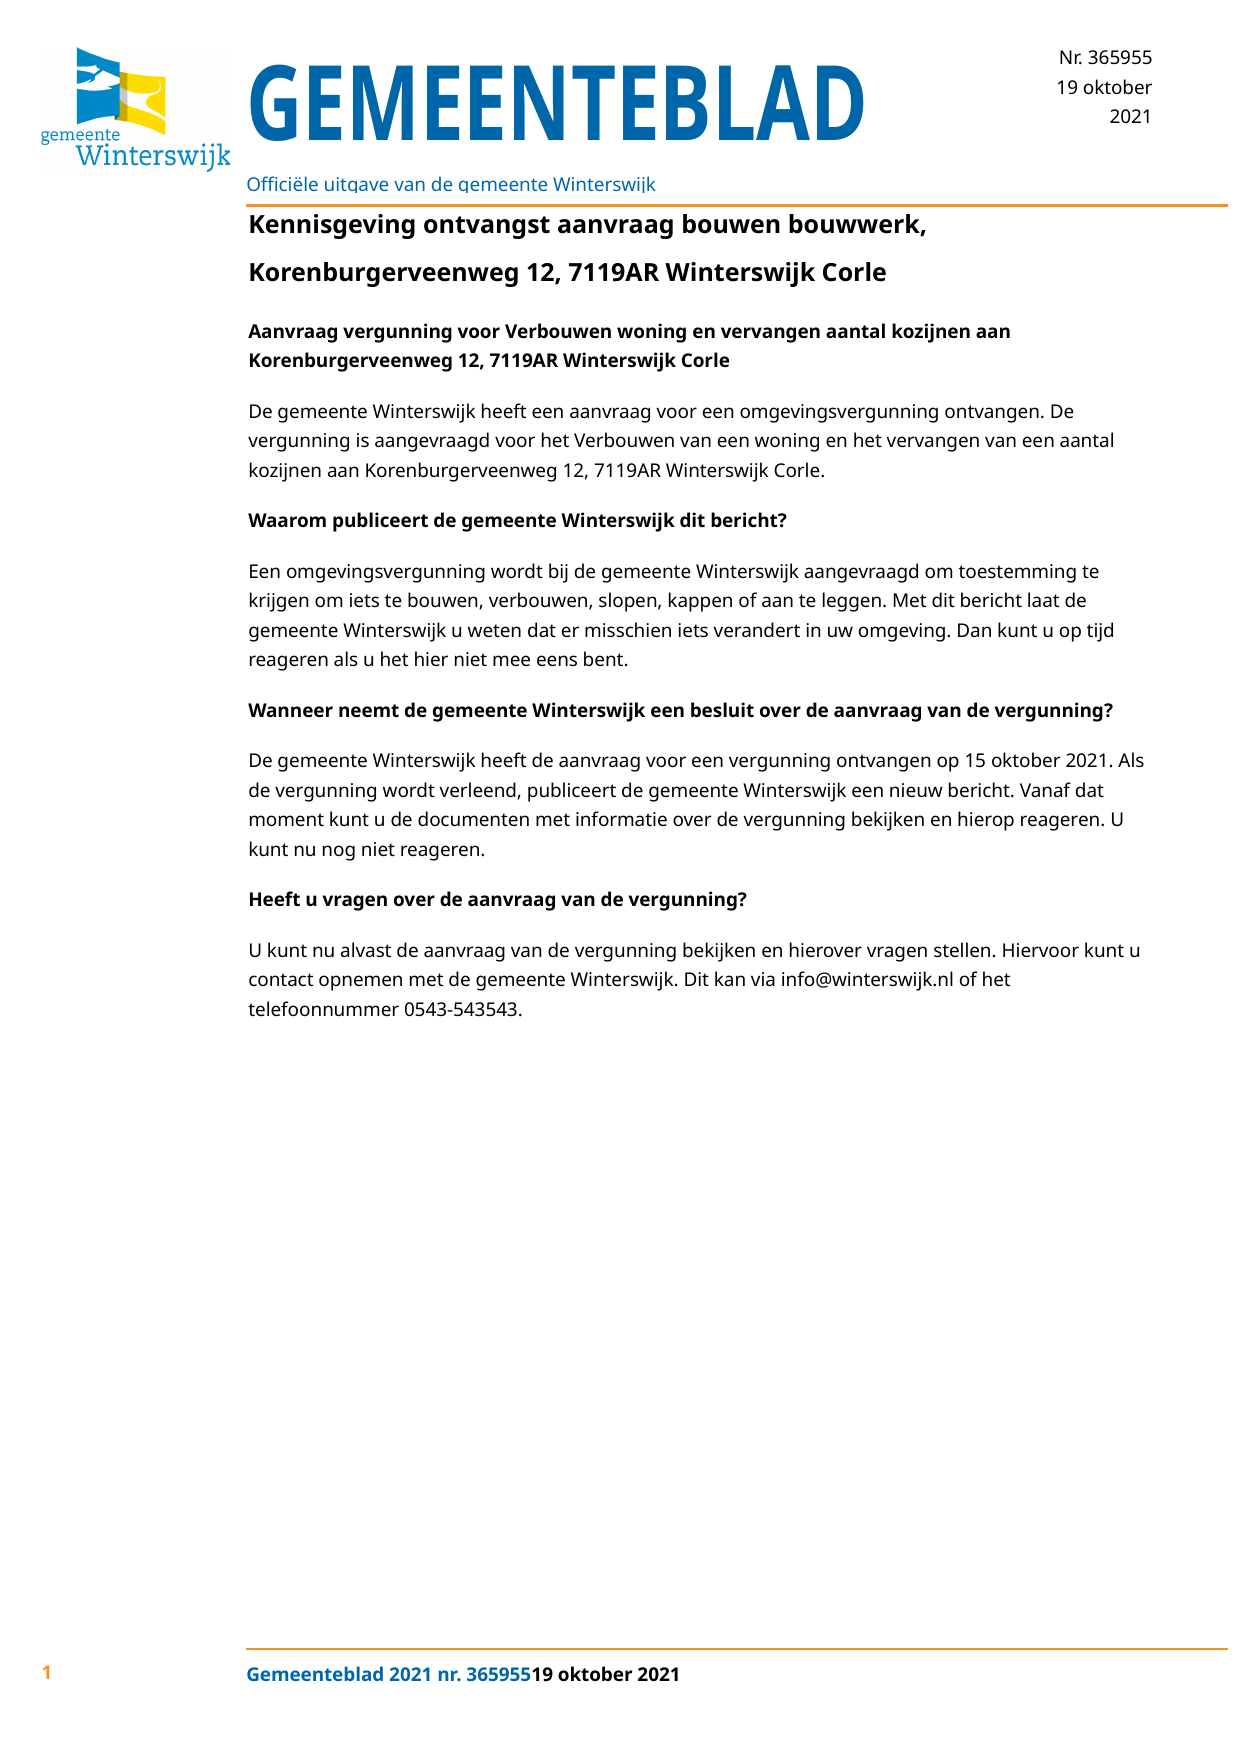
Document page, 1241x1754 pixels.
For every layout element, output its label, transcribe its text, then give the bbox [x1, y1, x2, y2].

picture [225, 153, 231, 162]
text De gemeente Winterswijk heeft de aanvraag voor een vergunning ontvangen op 15 oktober 2021. Als de vergunning wordt verleend, publiceert de gemeente Winterswijk een nieuw bericht. Vanaf dat moment kunt u de documenten met informatie over de vergunning bekijken en hierop reageren. U kunt nu nog niet reageren. [248, 747, 1152, 862]
text U kunt nu alvast de aanvraag van de vergunning bekijken en hierover vragen stellen. Hiervoor kunt u contact opnemen met de gemeente Winterswijk. Dit kan via info@winterswijk.nl of het telefoonnummer 0543-543543. [248, 937, 1152, 1022]
text Waarom publiceert de gemeente Winterswijk dit bericht? [248, 507, 1152, 533]
text Een omgevingsvergunning wordt bij de gemeente Winterswijk aangevraagd om toestemming te krijgen om iets te bouwen, verbouwen, slopen, kappen of aan te leggen. Met dit bericht laat de gemeente Winterswijk u weten dat er misschien iets verandert in uw omgeving. Dan kunt u op tijd reageren als u het hier niet mee eens bent. [248, 558, 1152, 672]
picture [41, 47, 231, 172]
text Kennisgeving ontvangst aanvraag bouwen bouwwerk, Korenburgerveenweg 12, 7119AR Winterswijk Corle [248, 207, 1152, 288]
text De gemeente Winterswijk heeft een aanvraag voor een omgevingsvergunning ontvangen. De vergunning is aangevraagd voor het Verbouwen van een woning en het vervangen van een aantal kozijnen aan Korenburgerveenweg 12, 7119AR Winterswijk Corle. [248, 398, 1152, 483]
text Wanneer neemt de gemeente Winterswijk een besluit over de aanvraag van de vergunning? [248, 697, 1152, 723]
text Aanvraag vergunning voor Verbouwen woning en vervangen aantal kozijnen aan Korenburgerveenweg 12, 7119AR Winterswijk Corle [248, 318, 1152, 373]
text Heeft u vragen over de aanvraag van de vergunning? [248, 887, 1152, 912]
